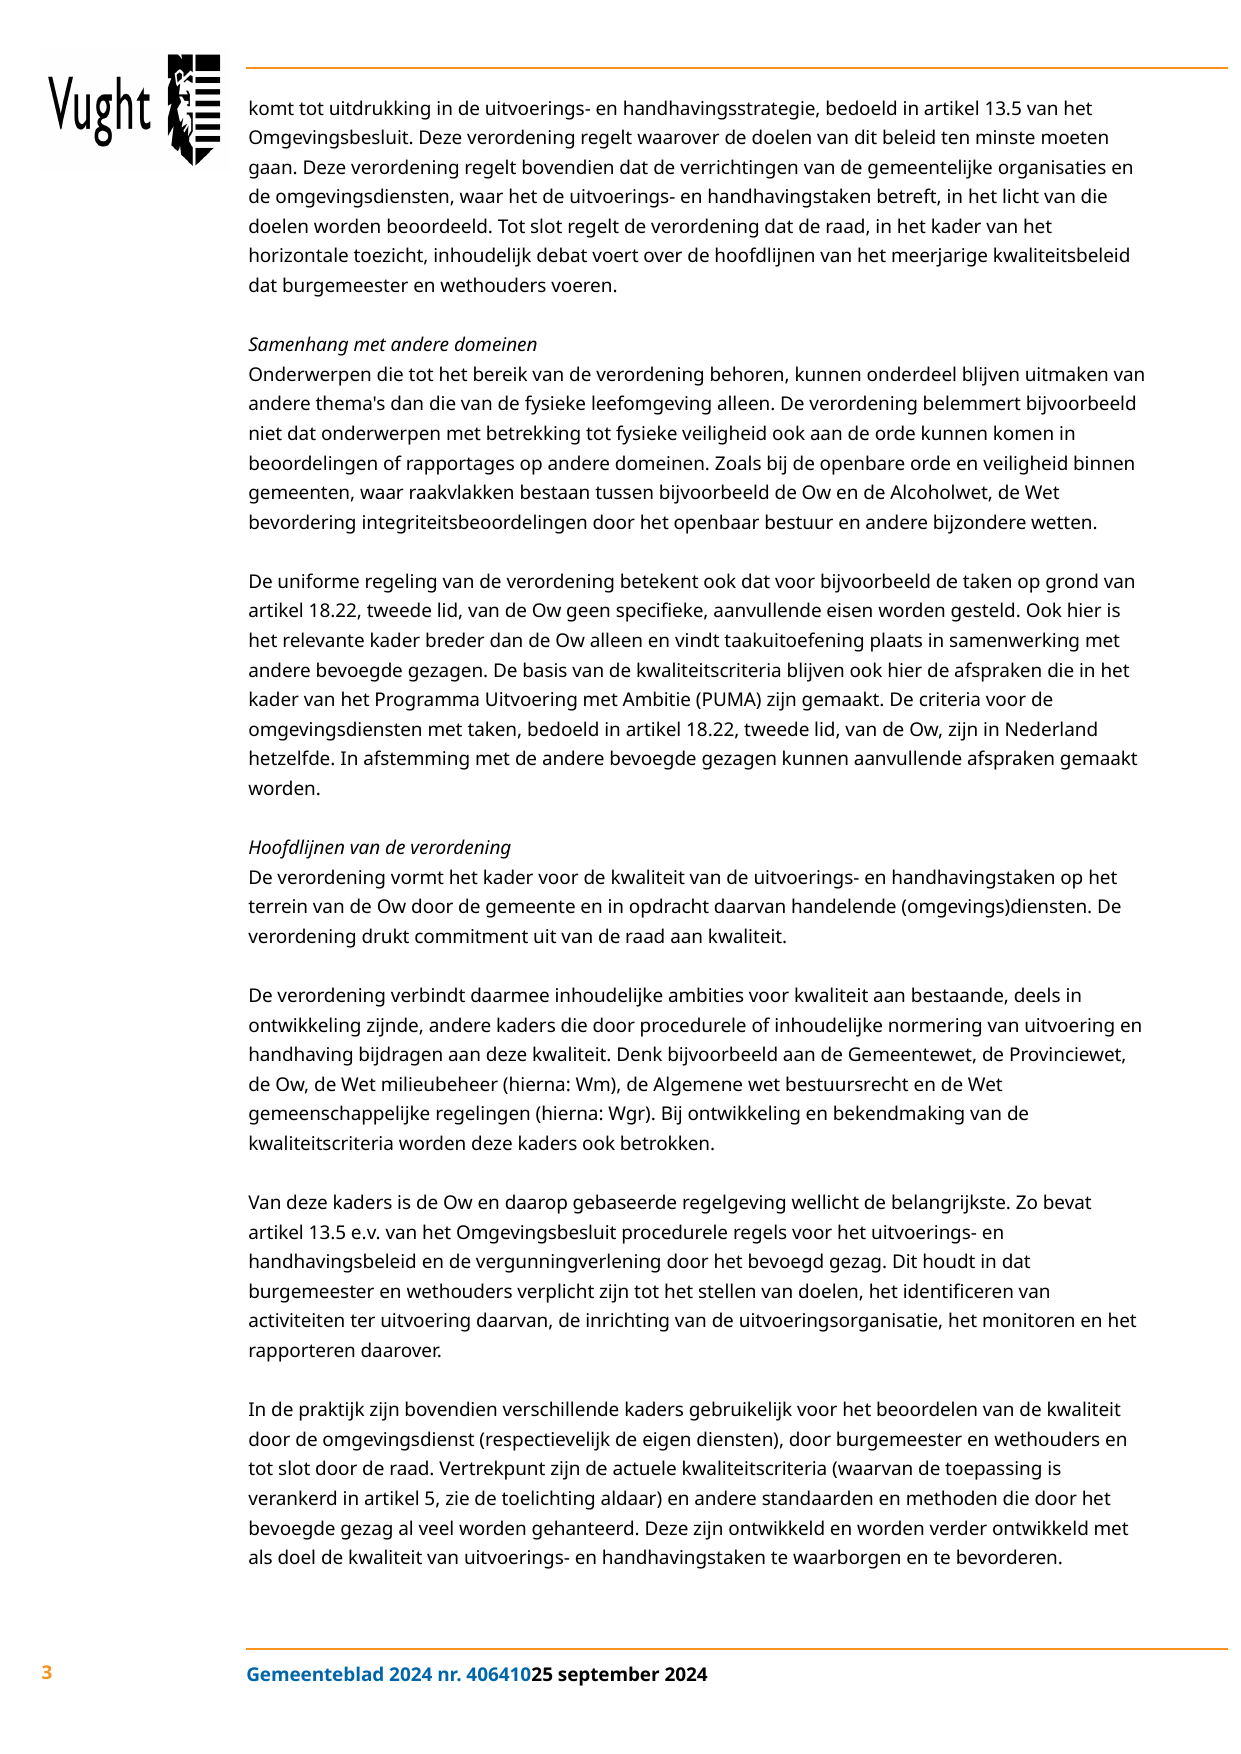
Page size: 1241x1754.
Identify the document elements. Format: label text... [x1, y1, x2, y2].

text Van deze kaders is de Ow en daarop gebaseerde regelgeving wellicht de belangrijkste. Zo bevat artikel 13.5 e.v. van het Omgevingsbesluit procedurele regels voor het uitvoerings- en handhavingsbeleid en de vergunningverlening door het bevoegd gezag. Dit houdt in dat burgemeester en wethouders verplicht zijn tot het stellen van doelen, het identificeren van activiteiten ter uitvoering daarvan, de inrichting van de uitvoeringsorganisatie, het monitoren en het rapporteren daarover. [248, 1189, 1152, 1363]
text De verordening verbindt daarmee inhoudelijke ambities voor kwaliteit aan bestaande, deels in ontwikkeling zijnde, andere kaders die door procedurele of inhoudelijke normering van uitvoering en handhaving bijdragen aan deze kwaliteit. Denk bijvoorbeeld aan de Gemeentewet, de Provinciewet, de Ow, de Wet milieubeheer (hierna: Wm), de Algemene wet bestuursrecht en de Wet gemeenschappelijke regelingen (hierna: Wgr). Bij ontwikkeling en bekendmaking van de kwaliteitscriteria worden deze kaders ook betrokken. [248, 982, 1152, 1156]
text Hoofdlijnen van de verordening [248, 834, 1152, 860]
text In de praktijk zijn bovendien verschillende kaders gebruikelijk voor het beoordelen van de kwaliteit door de omgevingsdienst (respectievelijk de eigen diensten), door burgemeester en wethouders en tot slot door de raad. Vertrekpunt zijn de actuele kwaliteitscriteria (waarvan de toepassing is verankerd in artikel 5, zie de toelichting aldaar) en andere standaarden en methoden die door het bevoegde gezag al veel worden gehanteerd. Deze zijn ontwikkeld en worden verder ontwikkeld met als doel de kwaliteit van uitvoerings- en handhavingstaken te waarborgen en te bevorderen. [248, 1396, 1152, 1570]
text komt tot uitdrukking in de uitvoerings- en handhavingsstrategie, bedoeld in artikel 13.5 van het Omgevingsbesluit. Deze verordening regelt waarover de doelen van dit beleid ten minste moeten gaan. Deze verordening regelt bovendien dat de verrichtingen van de gemeentelijke organisaties en de omgevingsdiensten, waar het de uitvoerings- en handhavingstaken betreft, in het licht van die doelen worden beoordeeld. Tot slot regelt de verordening dat de raad, in het kader van het horizontale toezicht, inhoudelijk debat voert over de hoofdlijnen van het meerjarige kwaliteitsbeleid dat burgemeester en wethouders voeren. [248, 95, 1152, 298]
text De verordening vormt het kader voor de kwaliteit van de uitvoerings- en handhavingstaken op het terrein van de Ow door de gemeente en in opdracht daarvan handelende (omgevings)diensten. De verordening drukt commitment uit van de raad aan kwaliteit. [248, 864, 1152, 949]
text Samenhang met andere domeinen [248, 331, 1152, 357]
picture [41, 47, 231, 172]
text De uniforme regeling van de verordening betekent ook dat voor bijvoorbeeld de taken op grond van artikel 18.22, tweede lid, van de Ow geen specifieke, aanvullende eisen worden gesteld. Ook hier is het relevante kader breder dan de Ow alleen en vindt taakuitoefening plaats in samenwerking met andere bevoegde gezagen. De basis van de kwaliteitscriteria blijven ook hier de afspraken die in het kader van het Programma Uitvoering met Ambitie (PUMA) zijn gemaakt. De criteria voor de omgevingsdiensten met taken, bedoeld in artikel 18.22, tweede lid, van de Ow, zijn in Nederland hetzelfde. In afstemming met de andere bevoegde gezagen kunnen aanvullende afspraken gemaakt worden. [248, 568, 1152, 801]
text Onderwerpen die tot het bereik van de verordening behoren, kunnen onderdeel blijven uitmaken van andere thema's dan die van de fysieke leefomgeving alleen. De verordening belemmert bijvoorbeeld niet dat onderwerpen met betrekking tot fysieke veiligheid ook aan de orde kunnen komen in beoordelingen of rapportages op andere domeinen. Zoals bij de openbare orde en veiligheid binnen gemeenten, waar raakvlakken bestaan tussen bijvoorbeeld de Ow en de Alcoholwet, de Wet bevordering integriteitsbeoordelingen door het openbaar bestuur en andere bijzondere wetten. [248, 361, 1152, 535]
